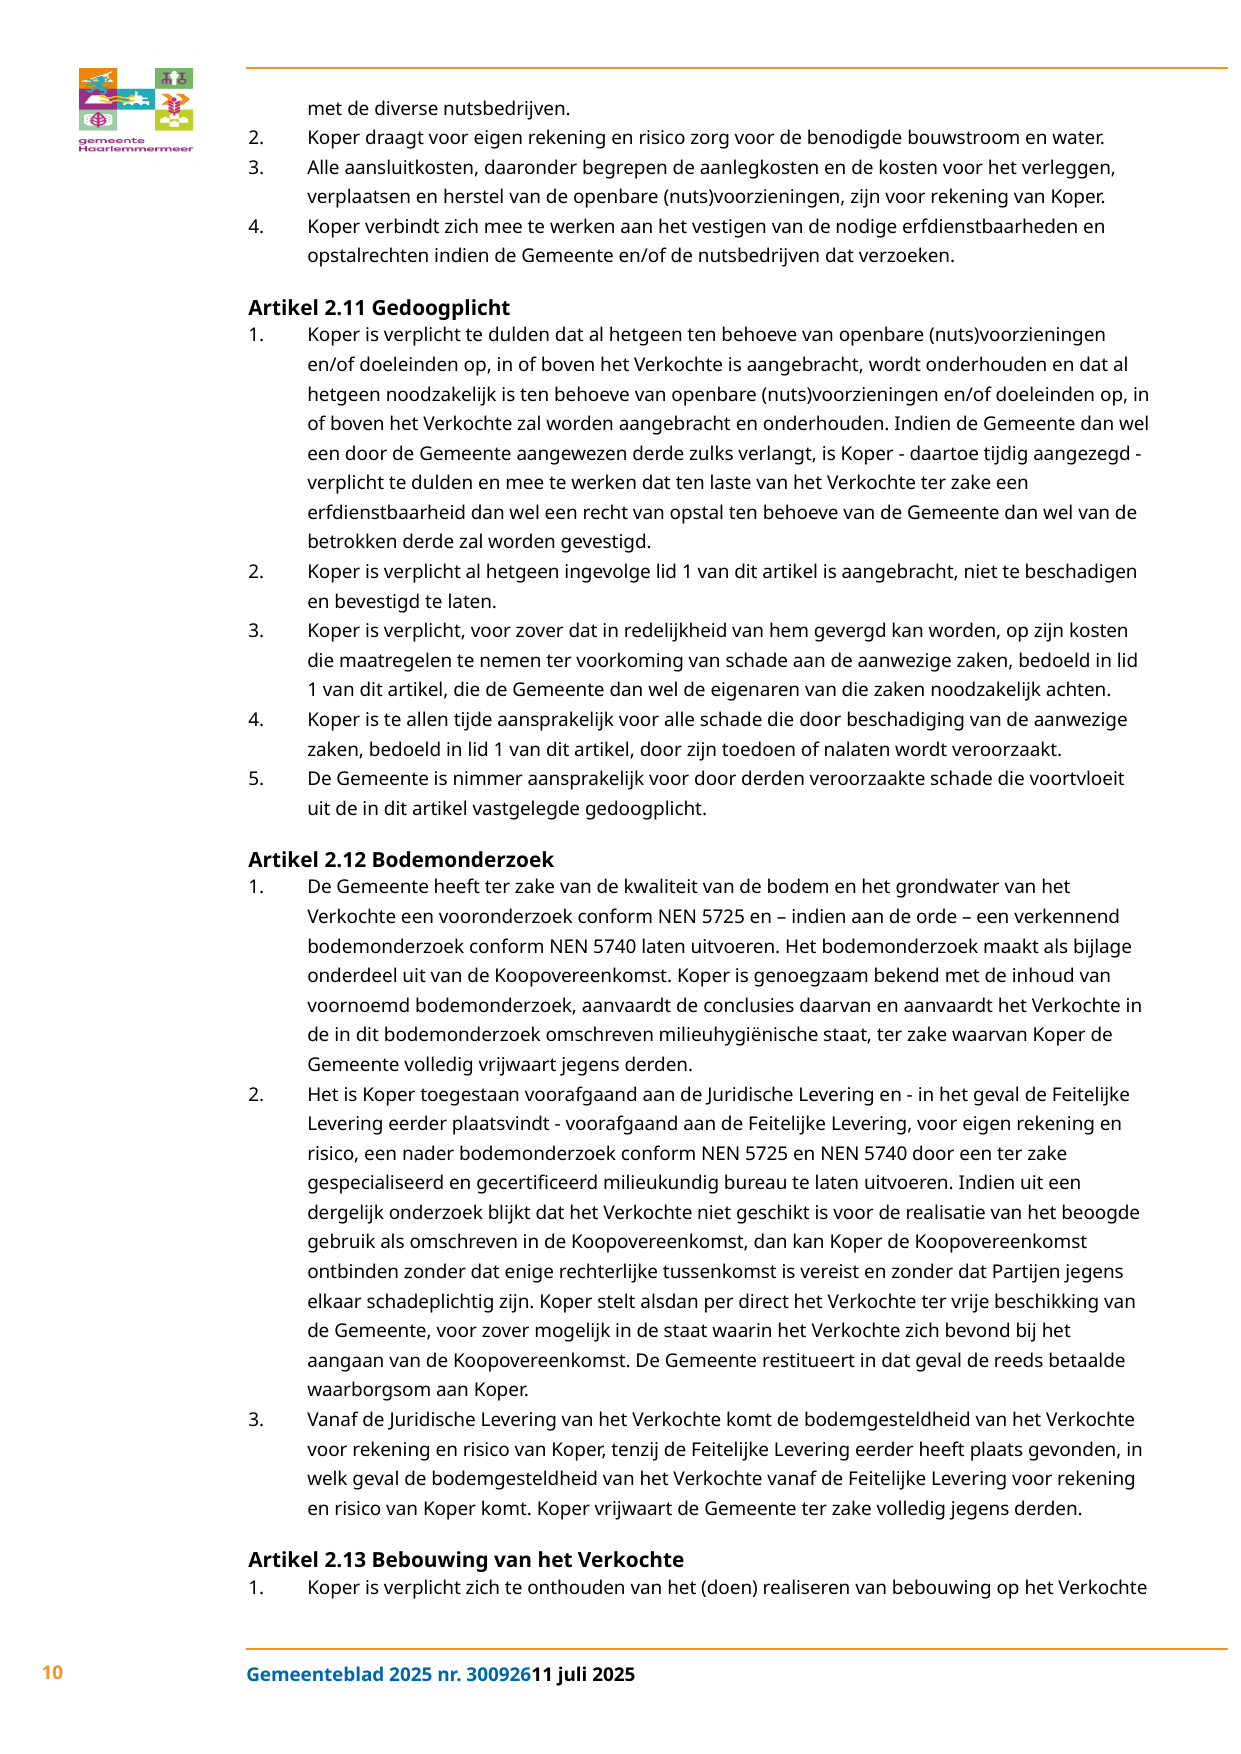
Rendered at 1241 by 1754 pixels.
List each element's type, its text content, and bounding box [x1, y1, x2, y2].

list Vanaf de Juridische Levering van het Verkochte komt de bodemgesteldheid van het Verkochte voor rekening en risico van Koper, tenzij de Feitelijke Levering eerder heeft plaats gevonden, in welk geval de bodemgesteldheid van het Verkochte vanaf de Feitelijke Levering voor rekening en risico van Koper komt. Koper vrijwaart de Gemeente ter zake volledig jegens derden. [248, 1406, 1152, 1521]
list Het is Koper toegestaan voorafgaand aan de Juridische Levering en - in het geval de Feitelijke Levering eerder plaatsvindt - voorafgaand aan de Feitelijke Levering, voor eigen rekening en risico, een nader bodemonderzoek conform NEN 5725 en NEN 5740 door een ter zake gespecialiseerd en gecertificeerd milieukundig bureau te laten uitvoeren. Indien uit een dergelijk onderzoek blijkt dat het Verkochte niet geschikt is voor de realisatie van het beoogde gebruik als omschreven in de Koopovereenkomst, dan kan Koper de Koopovereenkomst ontbinden zonder dat enige rechterlijke tussenkomst is vereist en zonder dat Partijen jegens elkaar schadeplichtig zijn. Koper stelt alsdan per direct het Verkochte ter vrije beschikking van de Gemeente, voor zover mogelijk in de staat waarin het Verkochte zich bevond bij het aangaan van de Koopovereenkomst. De Gemeente restitueert in dat geval de reeds betaalde waarborgsom aan Koper. [248, 1081, 1152, 1402]
list Koper draagt voor eigen rekening en risico zorg voor de benodigde bouwstroom en water. [248, 124, 1152, 150]
text Artikel 2.11 Gedoogplicht [248, 293, 1152, 322]
list Koper is verplicht, voor zover dat in redelijkheid van hem gevergd kan worden, op zijn kosten die maatregelen te nemen ter voorkoming van schade aan de aanwezige zaken, bedoeld in lid 1 van dit artikel, die de Gemeente dan wel de eigenaren van die zaken noodzakelijk achten. [248, 617, 1152, 702]
list Koper is te allen tijde aansprakelijk voor alle schade die door beschadiging van de aanwezige zaken, bedoeld in lid 1 van dit artikel, door zijn toedoen of nalaten wordt veroorzaakt. [248, 706, 1152, 761]
list De Gemeente heeft ter zake van de kwaliteit van de bodem en het grondwater van het Verkochte een vooronderzoek conform NEN 5725 en – indien aan de orde – een verkennend bodemonderzoek conform NEN 5740 laten uitvoeren. Het bodemonderzoek maakt als bijlage onderdeel uit van de Koopovereenkomst. Koper is genoegzaam bekend met de inhoud van voornoemd bodemonderzoek, aanvaardt de conclusies daarvan en aanvaardt het Verkochte in de in dit bodemonderzoek omschreven milieuhygiënische staat, ter zake waarvan Koper de Gemeente volledig vrijwaart jegens derden. [248, 874, 1152, 1077]
list De Gemeente is nimmer aansprakelijk voor door derden veroorzaakte schade die voortvloeit uit de in dit artikel vastgelegde gedoogplicht. [248, 765, 1152, 821]
list Koper verbindt zich mee te werken aan het vestigen van de nodige erfdienstbaarheden en opstalrechten indien de Gemeente en/of de nutsbedrijven dat verzoeken. [248, 213, 1152, 268]
list Alle aansluitkosten, daaronder begrepen de aanlegkosten en de kosten voor het verleggen, verplaatsen en herstel van de openbare (nuts)voorzieningen, zijn voor rekening van Koper. [248, 154, 1152, 209]
text Artikel 2.13 Bebouwing van het Verkochte [248, 1545, 1152, 1574]
text Artikel 2.12 Bodemonderzoek [248, 845, 1152, 874]
list Koper is verplicht al hetgeen ingevolge lid 1 van dit artikel is aangebracht, niet te beschadigen en bevestigd te laten. [248, 558, 1152, 613]
list Koper is verplicht zich te onthouden van het (doen) realiseren van bebouwing op het Verkochte [248, 1574, 1152, 1599]
list Koper is verplicht te dulden dat al hetgeen ten behoeve van openbare (nuts)voorzieningen en/of doeleinden op, in of boven het Verkochte is aangebracht, wordt onderhouden en dat al hetgeen noodzakelijk is ten behoeve van openbare (nuts)voorzieningen en/of doeleinden op, in of boven het Verkochte zal worden aangebracht en onderhouden. Indien de Gemeente dan wel een door de Gemeente aangewezen derde zulks verlangt, is Koper - daartoe tijdig aangezegd - verplicht te dulden en mee te werken dat ten laste van het Verkochte ter zake een erfdienstbaarheid dan wel een recht van opstal ten behoeve van de Gemeente dan wel van de betrokken derde zal worden gevestigd. [248, 322, 1152, 554]
picture [41, 47, 231, 172]
list met de diverse nutsbedrijven. [248, 95, 1152, 121]
